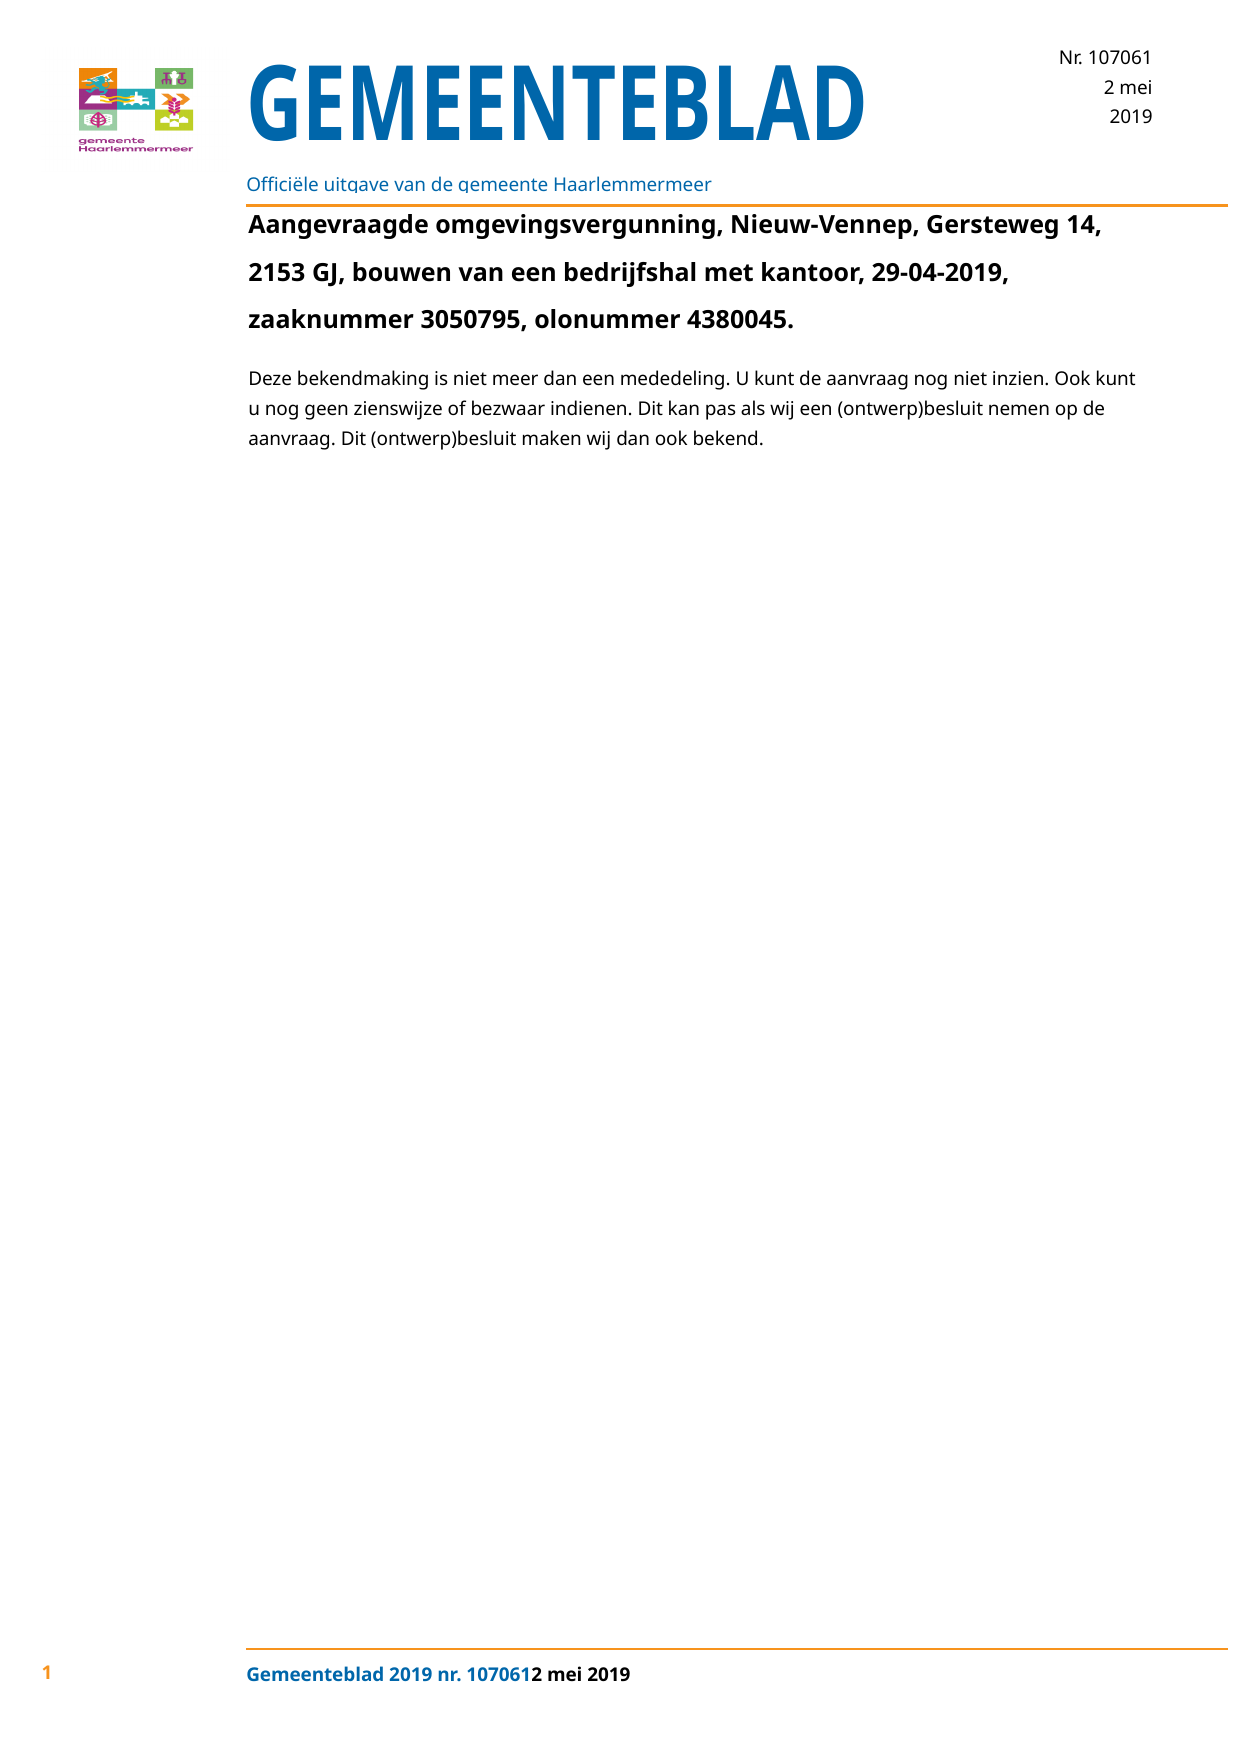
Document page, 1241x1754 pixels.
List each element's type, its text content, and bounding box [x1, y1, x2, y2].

picture [41, 47, 231, 172]
text Deze bekendmaking is niet meer dan een mededeling. U kunt de aanvraag nog niet inzien. Ook kunt u nog geen zienswijze of bezwaar indienen. Dit kan pas als wij een (ontwerp)besluit nemen op de aanvraag. Dit (ontwerp)besluit maken wij dan ook bekend. [248, 366, 1152, 450]
text Aangevraagde omgevingsvergunning, Nieuw-Vennep, Gersteweg 14, 2153 GJ, bouwen van een bedrijfshal met kantoor, 29-04-2019, zaaknummer 3050795, olonummer 4380045. [248, 207, 1152, 336]
